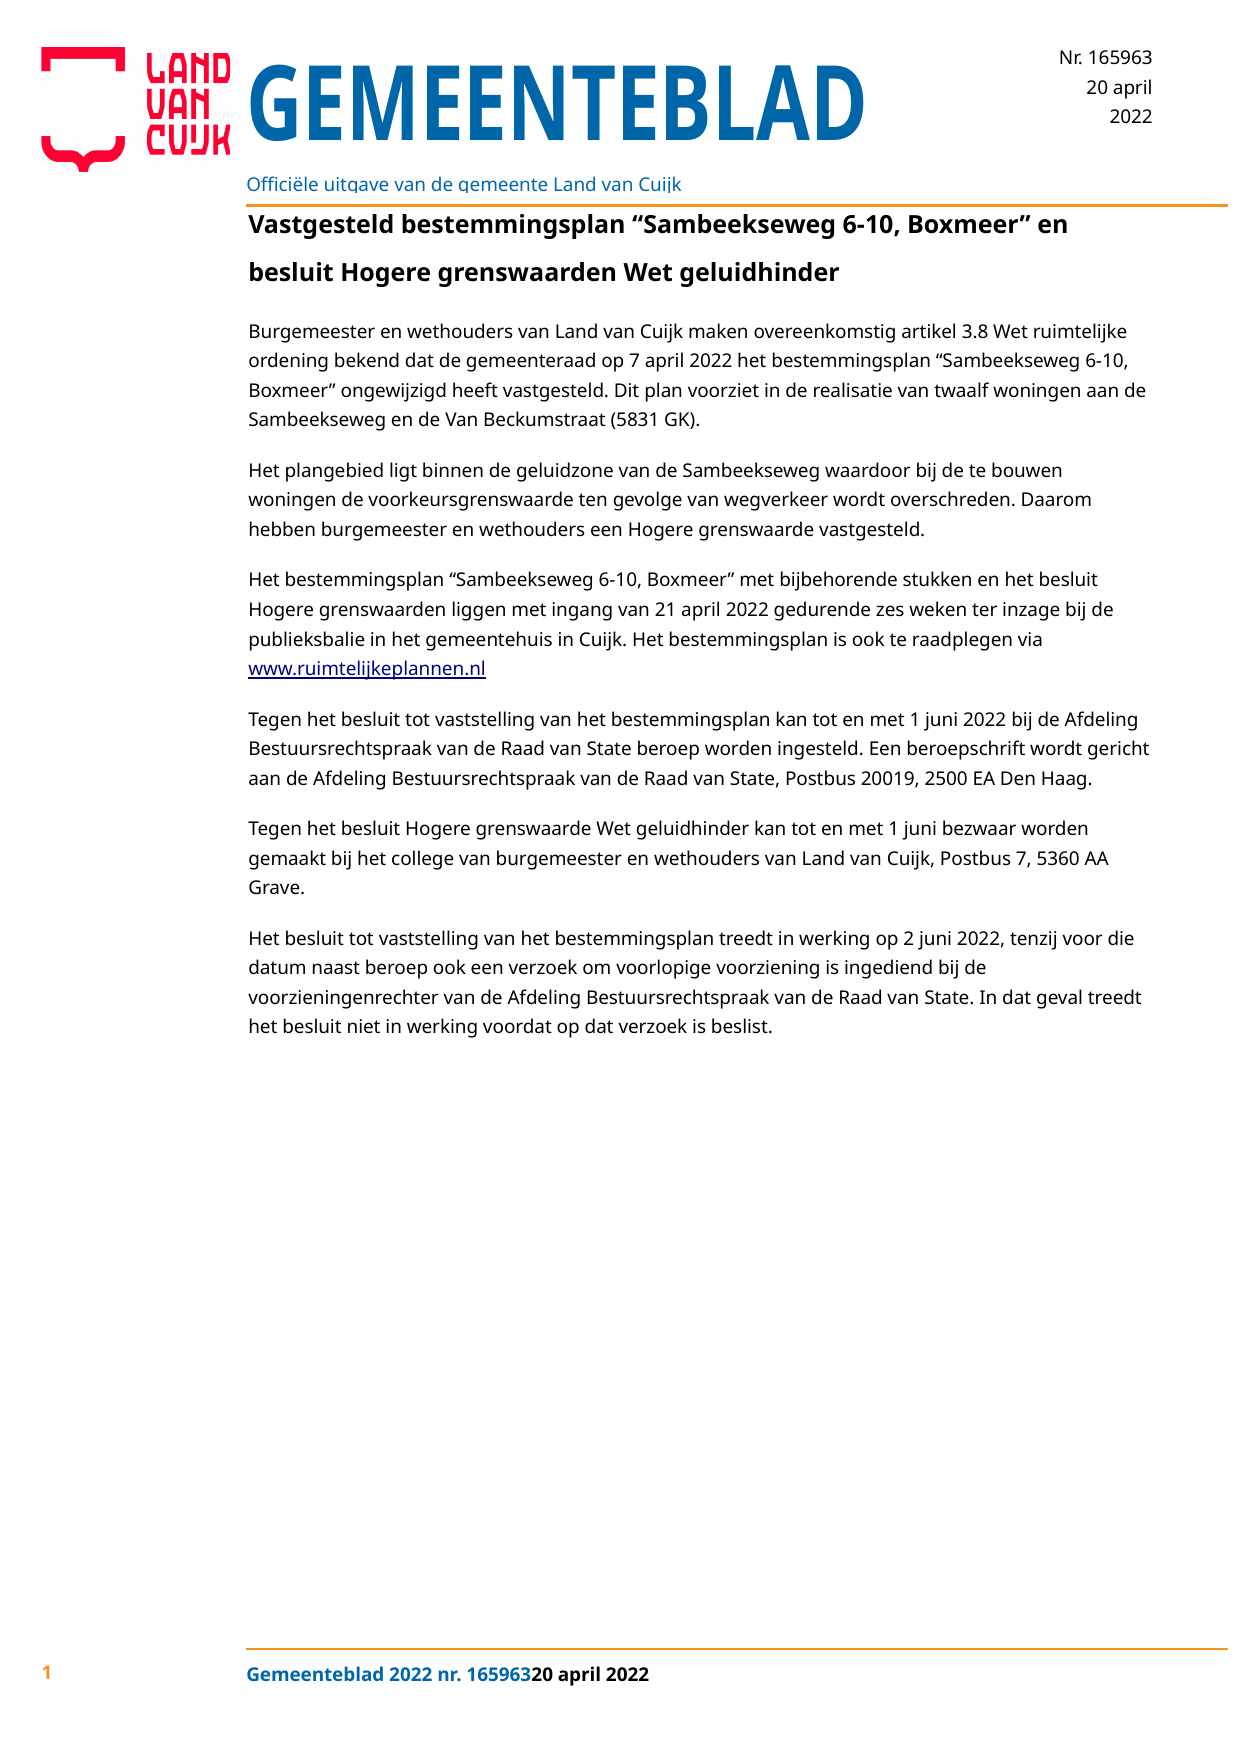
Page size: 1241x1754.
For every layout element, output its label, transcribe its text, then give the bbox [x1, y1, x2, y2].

text Tegen het besluit Hogere grenswaarde Wet geluidhinder kan tot en met 1 juni bezwaar worden gemaakt bij het college van burgemeester en wethouders van Land van Cuijk, Postbus 7, 5360 AA Grave. [248, 815, 1152, 900]
text Het plangebied ligt binnen de geluidzone van de Sambeekseweg waardoor bij de te bouwen woningen de voorkeursgrenswaarde ten gevolge van wegverkeer wordt overschreden. Daarom hebben burgemeester en wethouders een Hogere grenswaarde vastgesteld. [248, 457, 1152, 542]
text Tegen het besluit tot vaststelling van het bestemmingsplan kan tot en met 1 juni 2022 bij de Afdeling Bestuursrechtspraak van de Raad van State beroep worden ingesteld. Een beroepschrift wordt gericht aan de Afdeling Bestuursrechtspraak van de Raad van State, Postbus 20019, 2500 EA Den Haag. [248, 706, 1152, 791]
picture [41, 47, 231, 172]
text Vastgesteld bestemmingsplan “Sambeekseweg 6-10, Boxmeer” en besluit Hogere grenswaarden Wet geluidhinder [248, 207, 1152, 288]
text Burgemeester en wethouders van Land van Cuijk maken overeenkomstig artikel 3.8 Wet ruimtelijke ordening bekend dat de gemeenteraad op 7 april 2022 het bestemmingsplan “Sambeekseweg 6-10, Boxmeer” ongewijzigd heeft vastgesteld. Dit plan voorziet in de realisatie van twaalf woningen aan de Sambeekseweg en de Van Beckumstraat (5831 GK). [248, 318, 1152, 432]
text Het bestemmingsplan “Sambeekseweg 6-10, Boxmeer” met bijbehorende stukken en het besluit Hogere grenswaarden liggen met ingang van 21 april 2022 gedurende zes weken ter inzage bij de publieksbalie in het gemeentehuis in Cuijk. Het bestemmingsplan is ook te raadplegen via www.ruimtelijkeplannen.nl [248, 567, 1152, 681]
text Het besluit tot vaststelling van het bestemmingsplan treedt in werking op 2 juni 2022, tenzij voor die datum naast beroep ook een verzoek om voorlopige voorziening is ingediend bij de voorzieningenrechter van de Afdeling Bestuursrechtspraak van de Raad van State. In dat geval treedt het besluit niet in werking voordat op dat verzoek is beslist. [248, 925, 1152, 1039]
